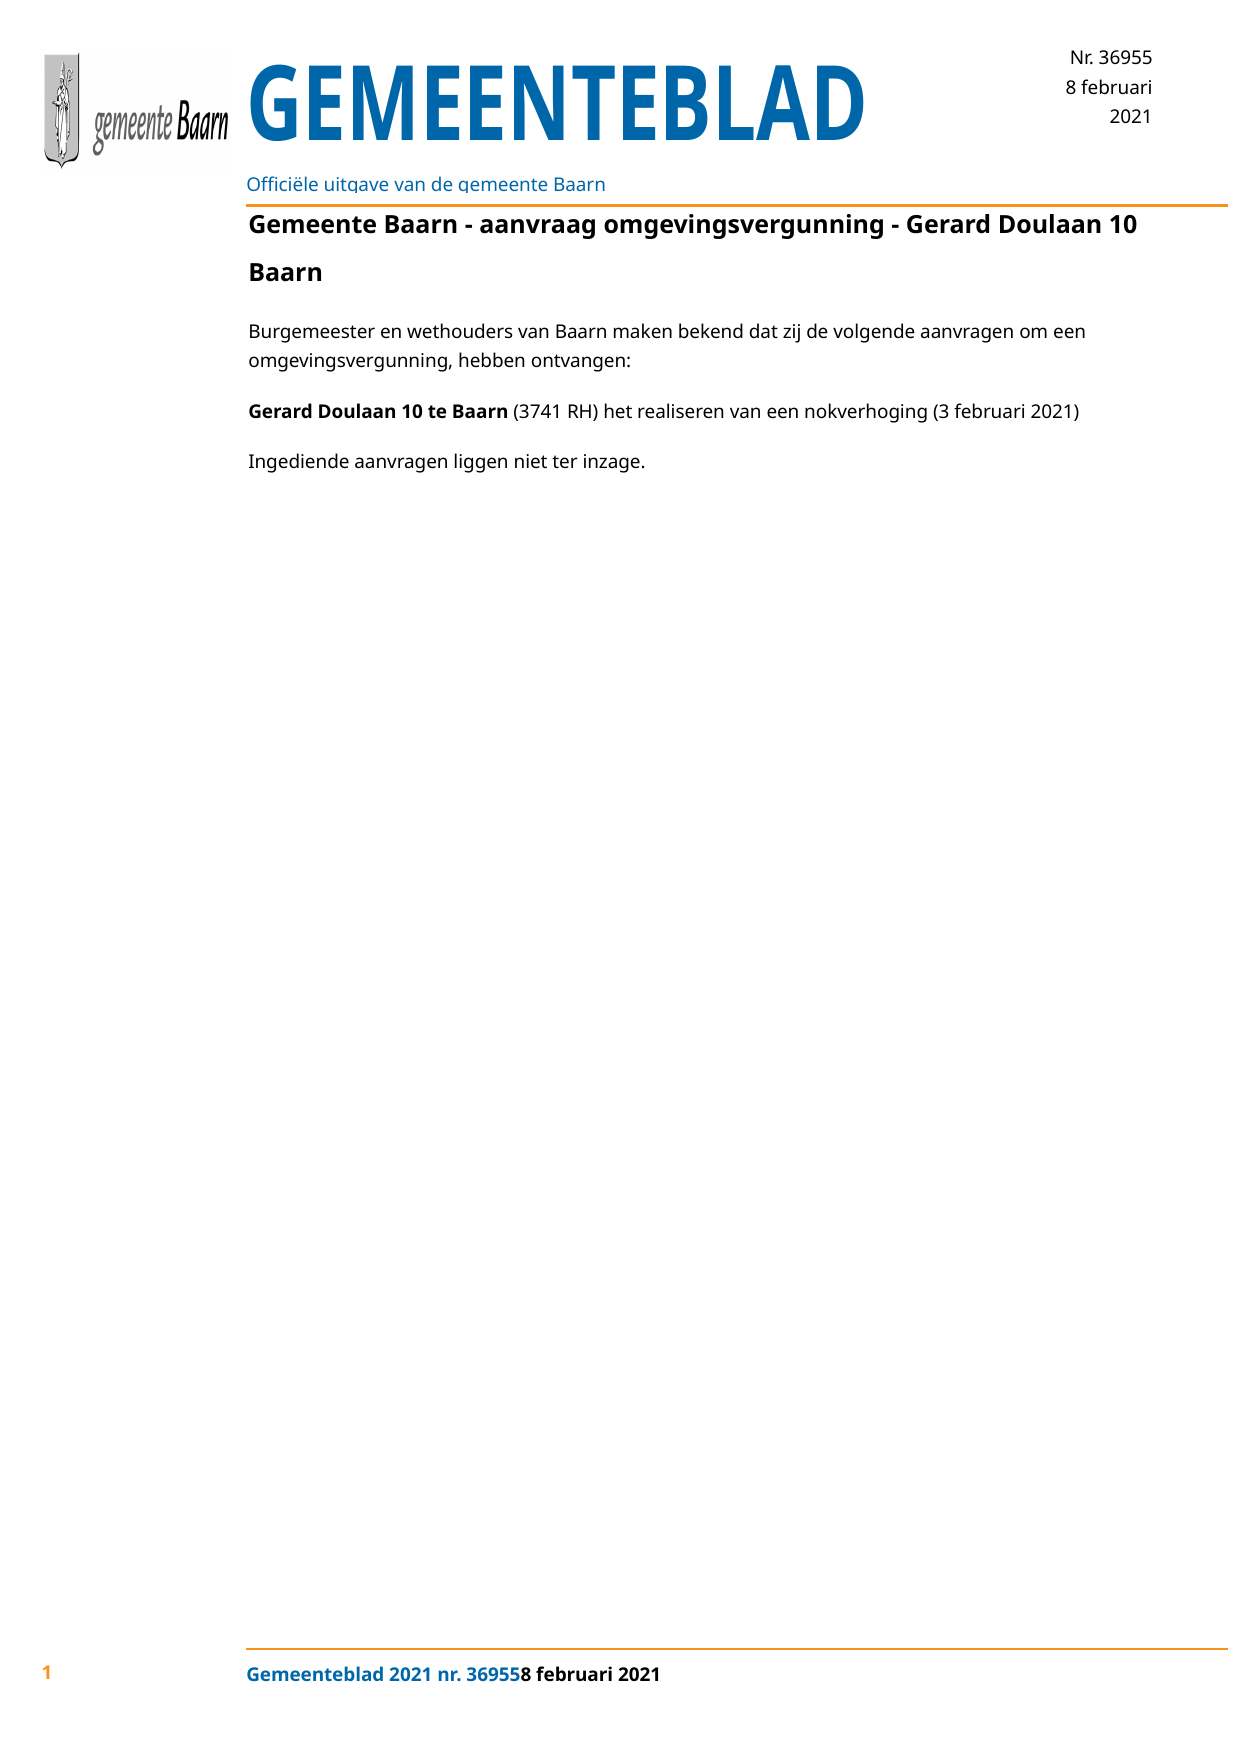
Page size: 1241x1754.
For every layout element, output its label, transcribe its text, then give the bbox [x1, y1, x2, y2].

text Ingediende aanvragen liggen niet ter inzage. [248, 448, 1152, 474]
text Burgemeester en wethouders van Baarn maken bekend dat zij de volgende aanvragen om een omgevingsvergunning, hebben ontvangen: [248, 318, 1152, 373]
picture [41, 47, 231, 172]
text Gemeente Baarn - aanvraag omgevingsvergunning - Gerard Doulaan 10 Baarn [248, 207, 1152, 288]
text Gerard Doulaan 10 te Baarn (3741 RH) het realiseren van een nokverhoging (3 februari 2021) [248, 398, 1152, 424]
